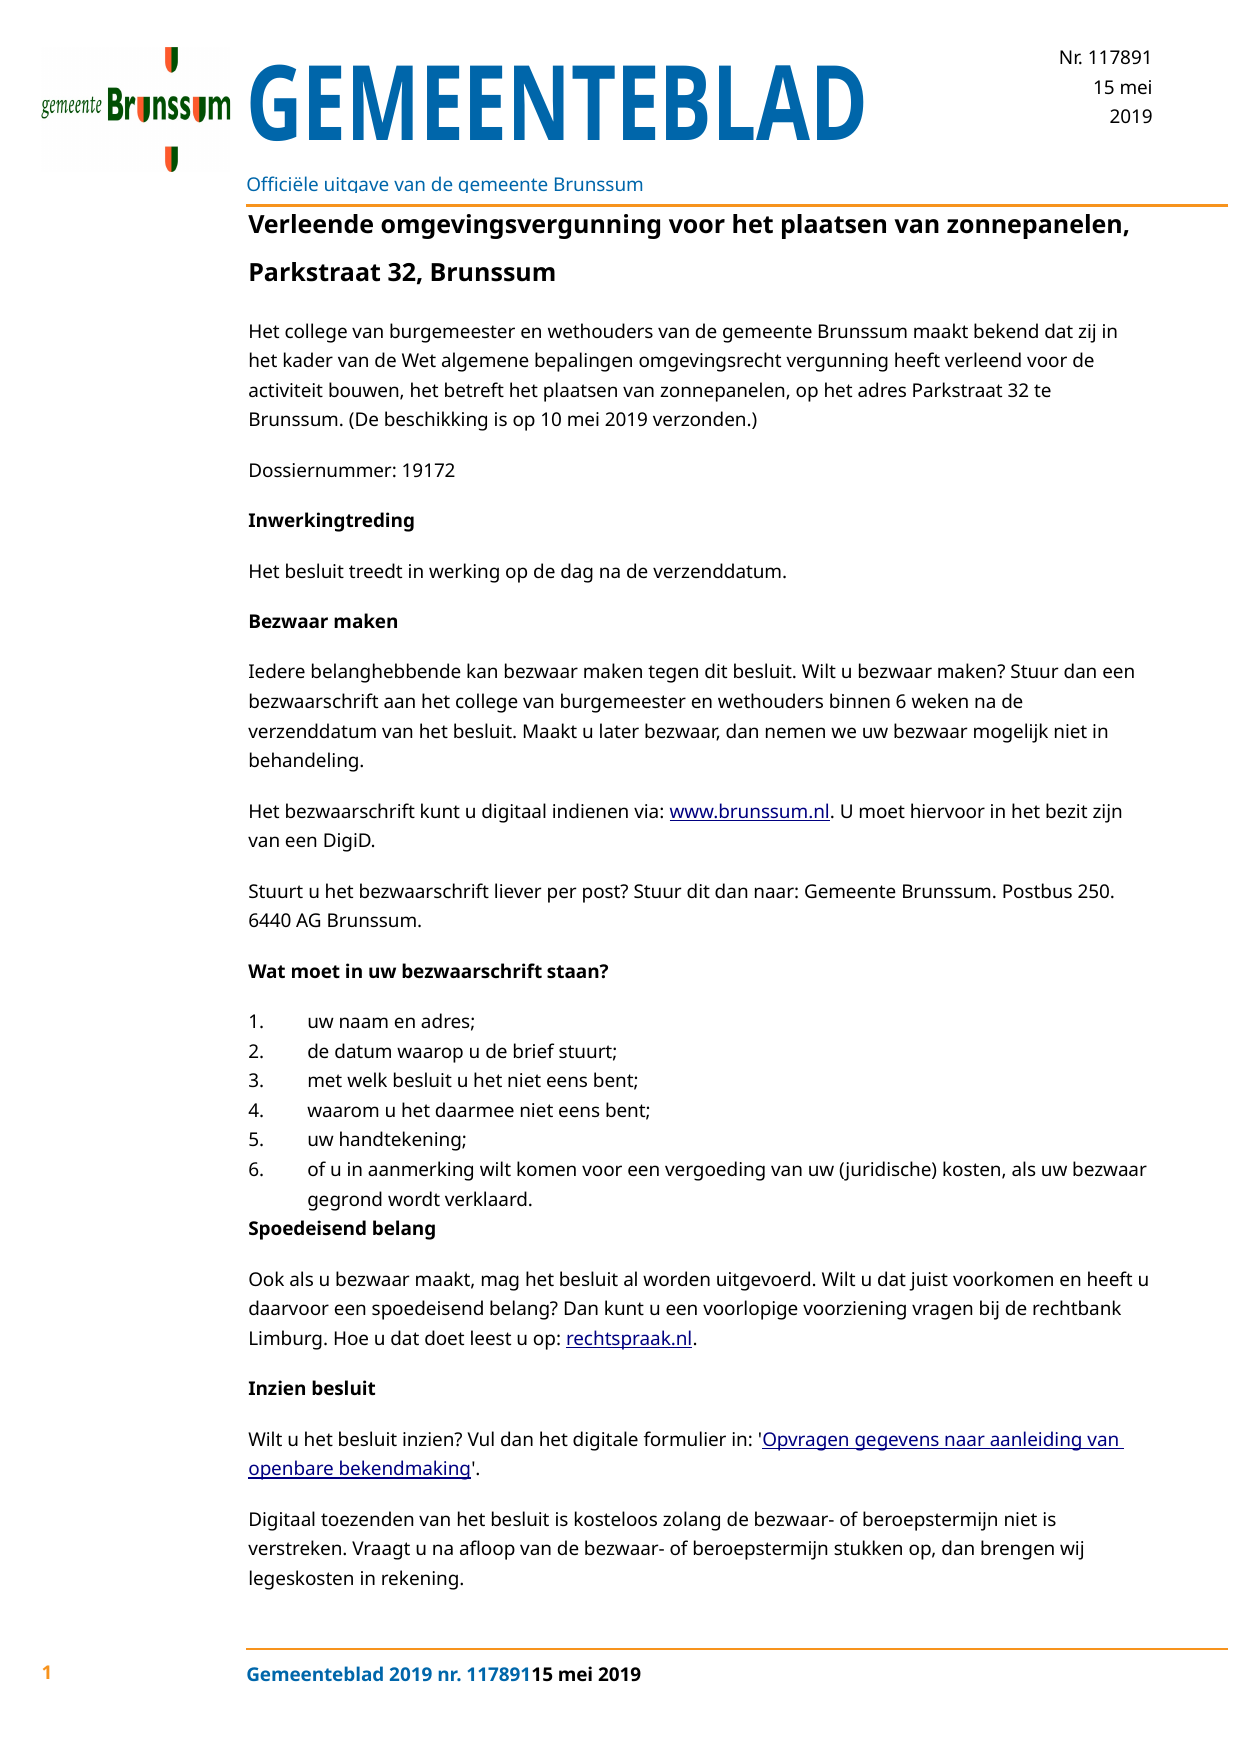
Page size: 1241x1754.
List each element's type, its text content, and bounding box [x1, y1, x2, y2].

text Inwerkingtreding [248, 507, 1152, 533]
text Inzien besluit [248, 1375, 1152, 1401]
text Ook als u bezwaar maakt, mag het besluit al worden uitgevoerd. Wilt u dat juist voorkomen en heeft u daarvoor een spoedeisend belang? Dan kunt u een voorlopige voorziening vragen bij de rechtbank Limburg. Hoe u dat doet leest u op: rechtspraak.nl. [248, 1266, 1152, 1351]
text Iedere belanghebbende kan bezwaar maken tegen dit besluit. Wilt u bezwaar maken? Stuur dan een bezwaarschrift aan het college van burgemeester en wethouders binnen 6 weken na de verzenddatum van het besluit. Maakt u later bezwaar, dan nemen we uw bezwaar mogelijk niet in behandeling. [248, 659, 1152, 773]
list uw handtekening; [248, 1127, 1152, 1152]
text Spoedeisend belang [248, 1215, 1152, 1241]
text Het bezwaarschrift kunt u digitaal indienen via: www.brunssum.nl. U moet hiervoor in het bezit zijn van een DigiD. [248, 798, 1152, 853]
list waarom u het daarmee niet eens bent; [248, 1097, 1152, 1123]
text Stuurt u het bezwaarschrift liever per post? Stuur dit dan naar: Gemeente Brunssum. Postbus 250. 6440 AG Brunssum. [248, 878, 1152, 933]
picture [41, 47, 231, 172]
text Digitaal toezenden van het besluit is kosteloos zolang de bezwaar- of beroepstermijn niet is verstreken. Vraagt u na afloop van de bezwaar- of beroepstermijn stukken op, dan brengen wij legeskosten in rekening. [248, 1506, 1152, 1591]
list de datum waarop u de brief stuurt; [248, 1038, 1152, 1064]
text Dossiernummer: 19172 [248, 457, 1152, 483]
text Wat moet in uw bezwaarschrift staan? [248, 958, 1152, 984]
text Bezwaar maken [248, 608, 1152, 634]
text Het college van burgemeester en wethouders van de gemeente Brunssum maakt bekend dat zij in het kader van de Wet algemene bepalingen omgevingsrecht vergunning heeft verleend voor de activiteit bouwen, het betreft het plaatsen van zonnepanelen, op het adres Parkstraat 32 te Brunssum. (De beschikking is op 10 mei 2019 verzonden.) [248, 318, 1152, 432]
text Het besluit treedt in werking op de dag na de verzenddatum. [248, 558, 1152, 584]
list of u in aanmerking wilt komen voor een vergoeding van uw (juridische) kosten, als uw bezwaar gegrond wordt verklaard. [248, 1156, 1152, 1212]
list met welk besluit u het niet eens bent; [248, 1067, 1152, 1093]
list uw naam en adres; [248, 1008, 1152, 1034]
text Verleende omgevingsvergunning voor het plaatsen van zonnepanelen, Parkstraat 32, Brunssum [248, 207, 1152, 288]
text Wilt u het besluit inzien? Vul dan het digitale formulier in: 'Opvragen gegevens naar aanleiding van openbare bekendmaking'. [248, 1426, 1152, 1481]
